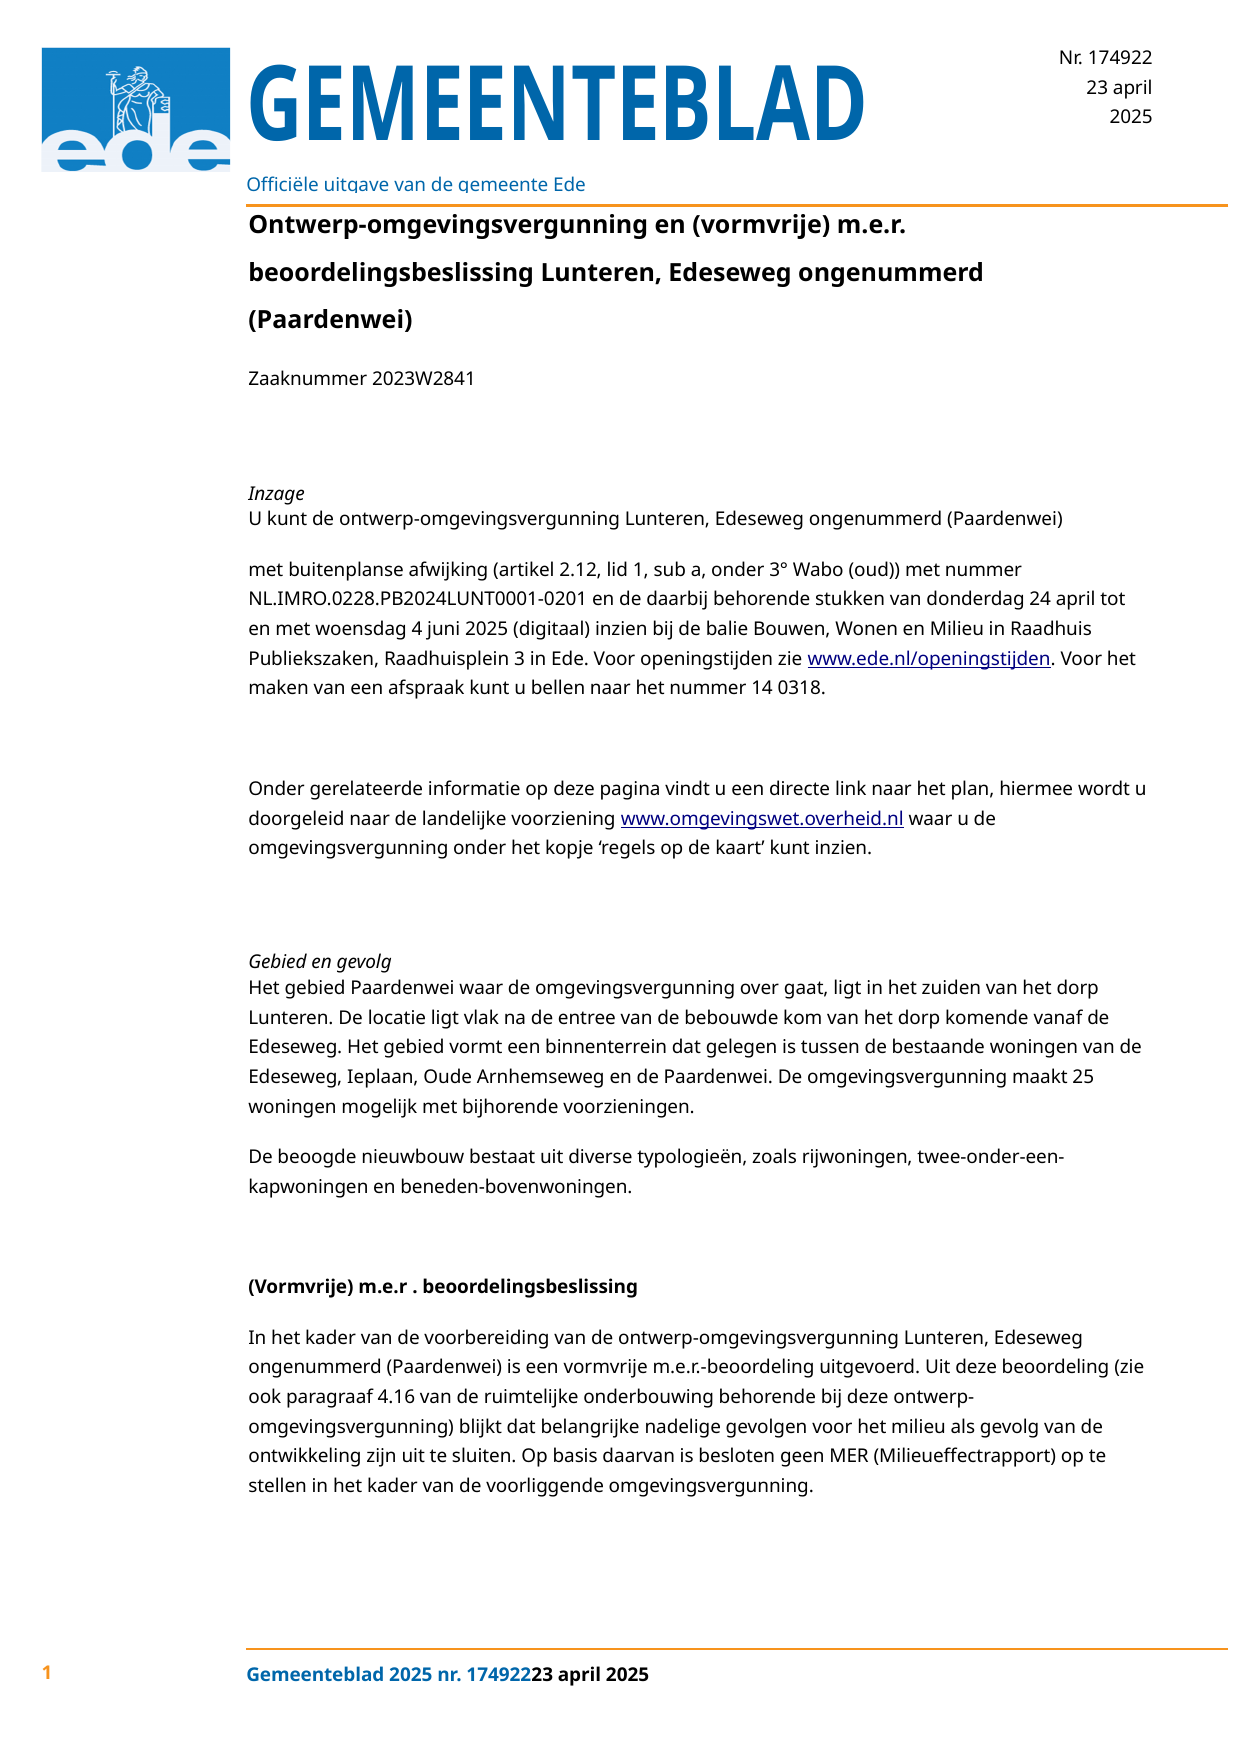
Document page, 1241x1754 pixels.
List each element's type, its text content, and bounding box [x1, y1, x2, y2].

text Gebied en gevolg [248, 949, 1152, 974]
text U kunt de ontwerp-omgevingsvergunning Lunteren, Edeseweg ongenummerd (Paardenwei) [248, 506, 1152, 531]
text Onder gerelateerde informatie op deze pagina vindt u een directe link naar het plan, hiermee wordt u doorgeleid naar de landelijke voorziening www.omgevingswet.overheid.nl waar u de omgevingsvergunning onder het kopje ‘regels op de kaart’ kunt inzien. [248, 775, 1152, 860]
text Ontwerp-omgevingsvergunning en (vormvrije) m.e.r. beoordelingsbeslissing Lunteren, Edeseweg ongenummerd (Paardenwei) [248, 207, 1152, 336]
text Inzage [248, 480, 1152, 506]
text Zaaknummer 2023W2841 [248, 366, 1152, 391]
picture [41, 47, 231, 172]
text In het kader van de voorbereiding van de ontwerp-omgevingsvergunning Lunteren, Edeseweg ongenummerd (Paardenwei) is een vormvrije m.e.r.-beoordeling uitgevoerd. Uit deze beoordeling (zie ook paragraaf 4.16 van de ruimtelijke onderbouwing behorende bij deze ontwerp-omgevingsvergunning) blijkt dat belangrijke nadelige gevolgen voor het milieu als gevolg van de ontwikkeling zijn uit te sluiten. Op basis daarvan is besloten geen MER (Milieueffectrapport) op te stellen in het kader van de voorliggende omgevingsvergunning. [248, 1324, 1152, 1498]
text Het gebied Paardenwei waar de omgevingsvergunning over gaat, ligt in het zuiden van het dorp Lunteren. De locatie ligt vlak na de entree van de bebouwde kom van het dorp komende vanaf de Edeseweg. Het gebied vormt een binnenterrein dat gelegen is tussen de bestaande woningen van de Edeseweg, Ieplaan, Oude Arnhemseweg en de Paardenwei. De omgevingsvergunning maakt 25 woningen mogelijk met bijhorende voorzieningen. [248, 974, 1152, 1118]
text met buitenplanse afwijking (artikel 2.12, lid 1, sub a, onder 3° Wabo (oud)) met nummer NL.IMRO.0228.PB2024LUNT0001-0201 en de daarbij behorende stukken van donderdag 24 april tot en met woensdag 4 juni 2025 (digitaal) inzien bij de balie Bouwen, Wonen en Milieu in Raadhuis Publiekszaken, Raadhuisplein 3 in Ede. Voor openingstijden zie www.ede.nl/openingstijden. Voor het maken van een afspraak kunt u bellen naar het nummer 14 0318. [248, 556, 1152, 700]
text De beoogde nieuwbouw bestaat uit diverse typologieën, zoals rijwoningen, twee-onder-een-kapwoningen en beneden-bovenwoningen. [248, 1143, 1152, 1198]
text (Vormvrije) m.e.r . beoordelingsbeslissing [248, 1274, 1152, 1299]
